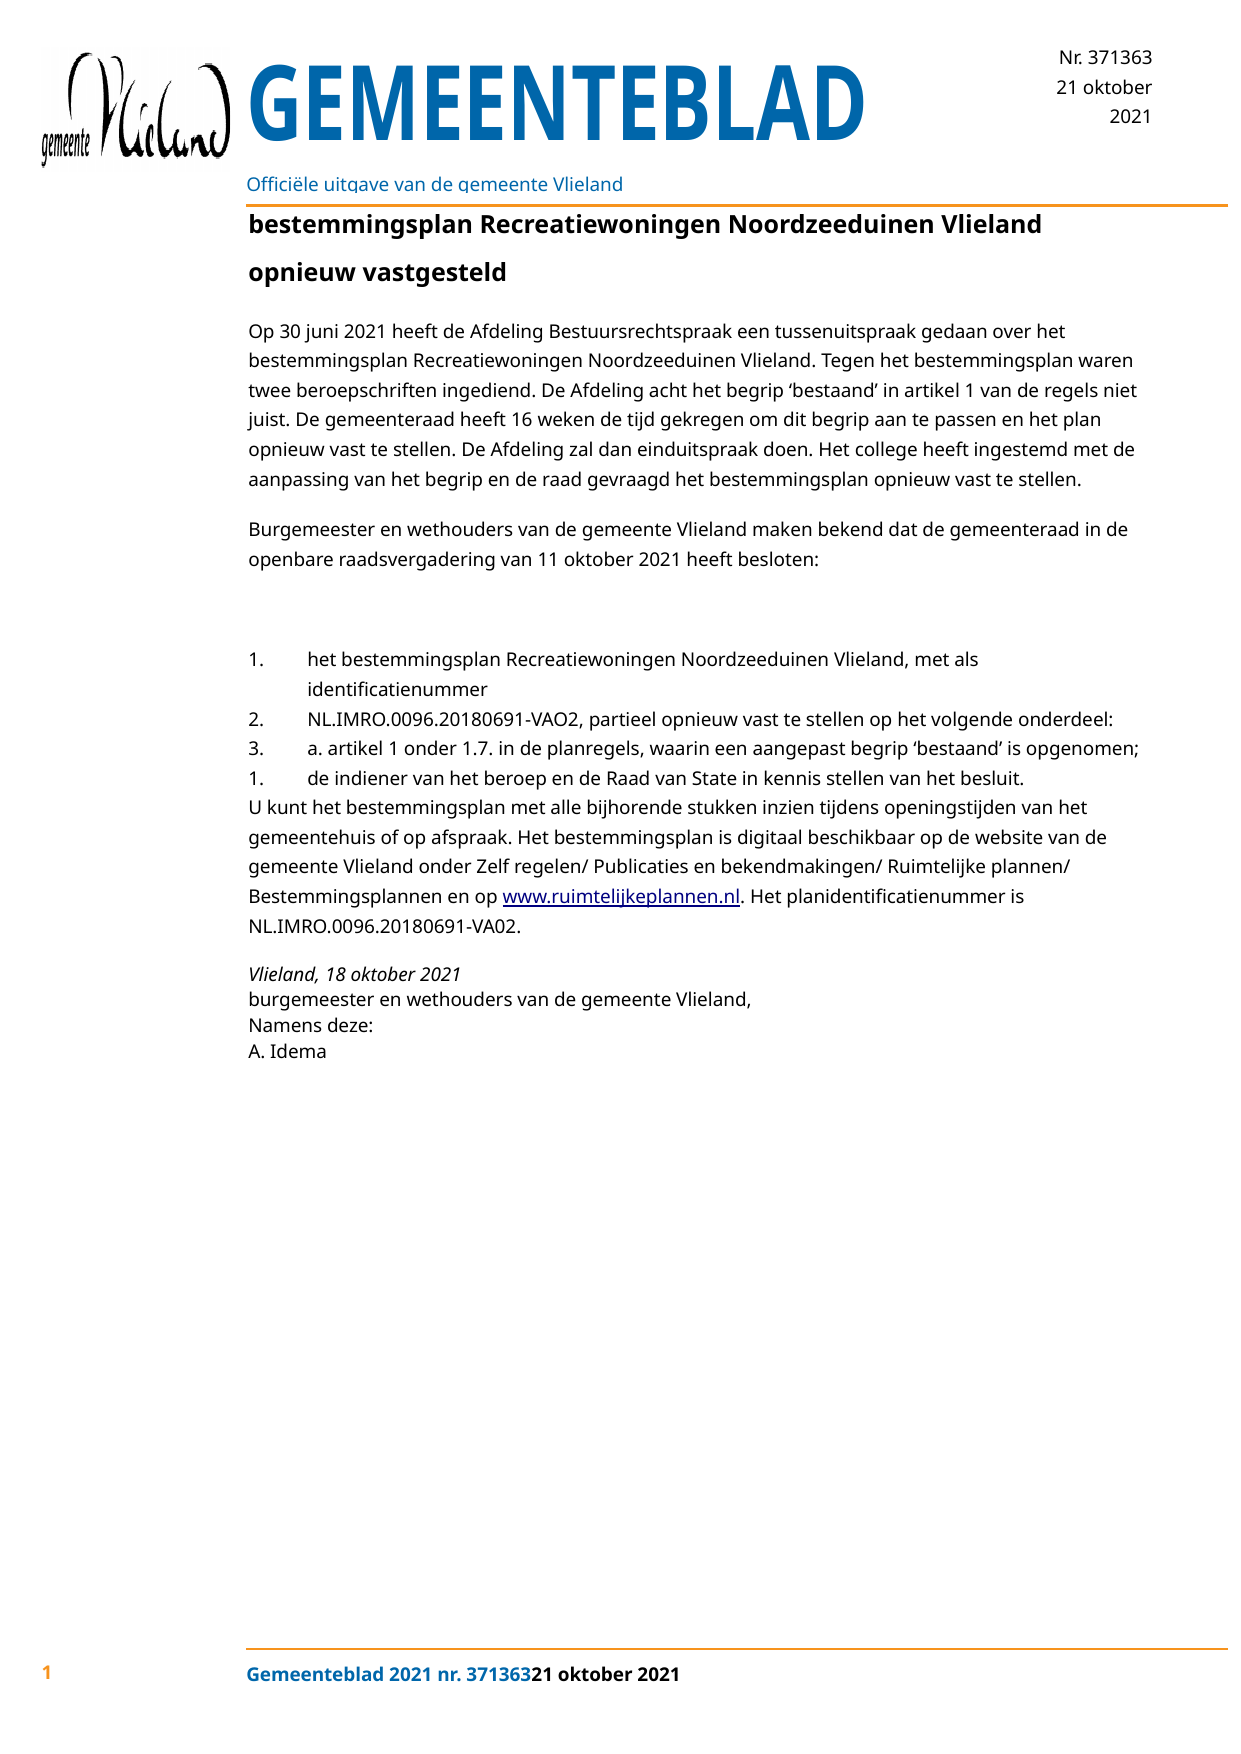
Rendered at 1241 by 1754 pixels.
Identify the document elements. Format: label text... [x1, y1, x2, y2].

text A. Idema [248, 1038, 1152, 1064]
text Vlieland, 18 oktober 2021 [248, 961, 1152, 986]
text burgemeester en wethouders van de gemeente Vlieland, [248, 986, 1152, 1012]
text Burgemeester en wethouders van de gemeente Vlieland maken bekend dat de gemeenteraad in de openbare raadsvergadering van 11 oktober 2021 heeft besloten: [248, 516, 1152, 572]
text U kunt het bestemmingsplan met alle bijhorende stukken inzien tijdens openingstijden van het gemeentehuis of op afspraak. Het bestemmingsplan is digitaal beschikbaar op de website van de gemeente Vlieland onder Zelf regelen/ Publicaties en bekendmakingen/ Ruimtelijke plannen/ Bestemmingsplannen en op www.ruimtelijkeplannen.nl. Het planidentificatienummer is NL.IMRO.0096.20180691-VA02. [248, 794, 1152, 939]
picture [41, 47, 231, 172]
list NL.IMRO.0096.20180691-VAO2, partieel opnieuw vast te stellen op het volgende onderdeel: [248, 706, 1152, 732]
text Op 30 juni 2021 heeft de Afdeling Bestuursrechtspraak een tussenuitspraak gedaan over het bestemmingsplan Recreatiewoningen Noordzeeduinen Vlieland. Tegen het bestemmingsplan waren twee beroepschriften ingediend. De Afdeling acht het begrip ‘bestaand’ in artikel 1 van de regels niet juist. De gemeenteraad heeft 16 weken de tijd gekregen om dit begrip aan te passen en het plan opnieuw vast te stellen. De Afdeling zal dan einduitspraak doen. Het college heeft ingestemd met de aanpassing van het begrip en de raad gevraagd het bestemmingsplan opnieuw vast te stellen. [248, 318, 1152, 492]
list a. artikel 1 onder 1.7. in de planregels, waarin een aangepast begrip ‘bestaand’ is opgenomen; [248, 735, 1152, 761]
text Namens deze: [248, 1012, 1152, 1038]
list het bestemmingsplan Recreatiewoningen Noordzeeduinen Vlieland, met als identificatienummer [248, 647, 1152, 702]
text bestemmingsplan Recreatiewoningen Noordzeeduinen Vlieland opnieuw vastgesteld [248, 207, 1152, 288]
list de indiener van het beroep en de Raad van State in kennis stellen van het besluit. [248, 765, 1152, 791]
